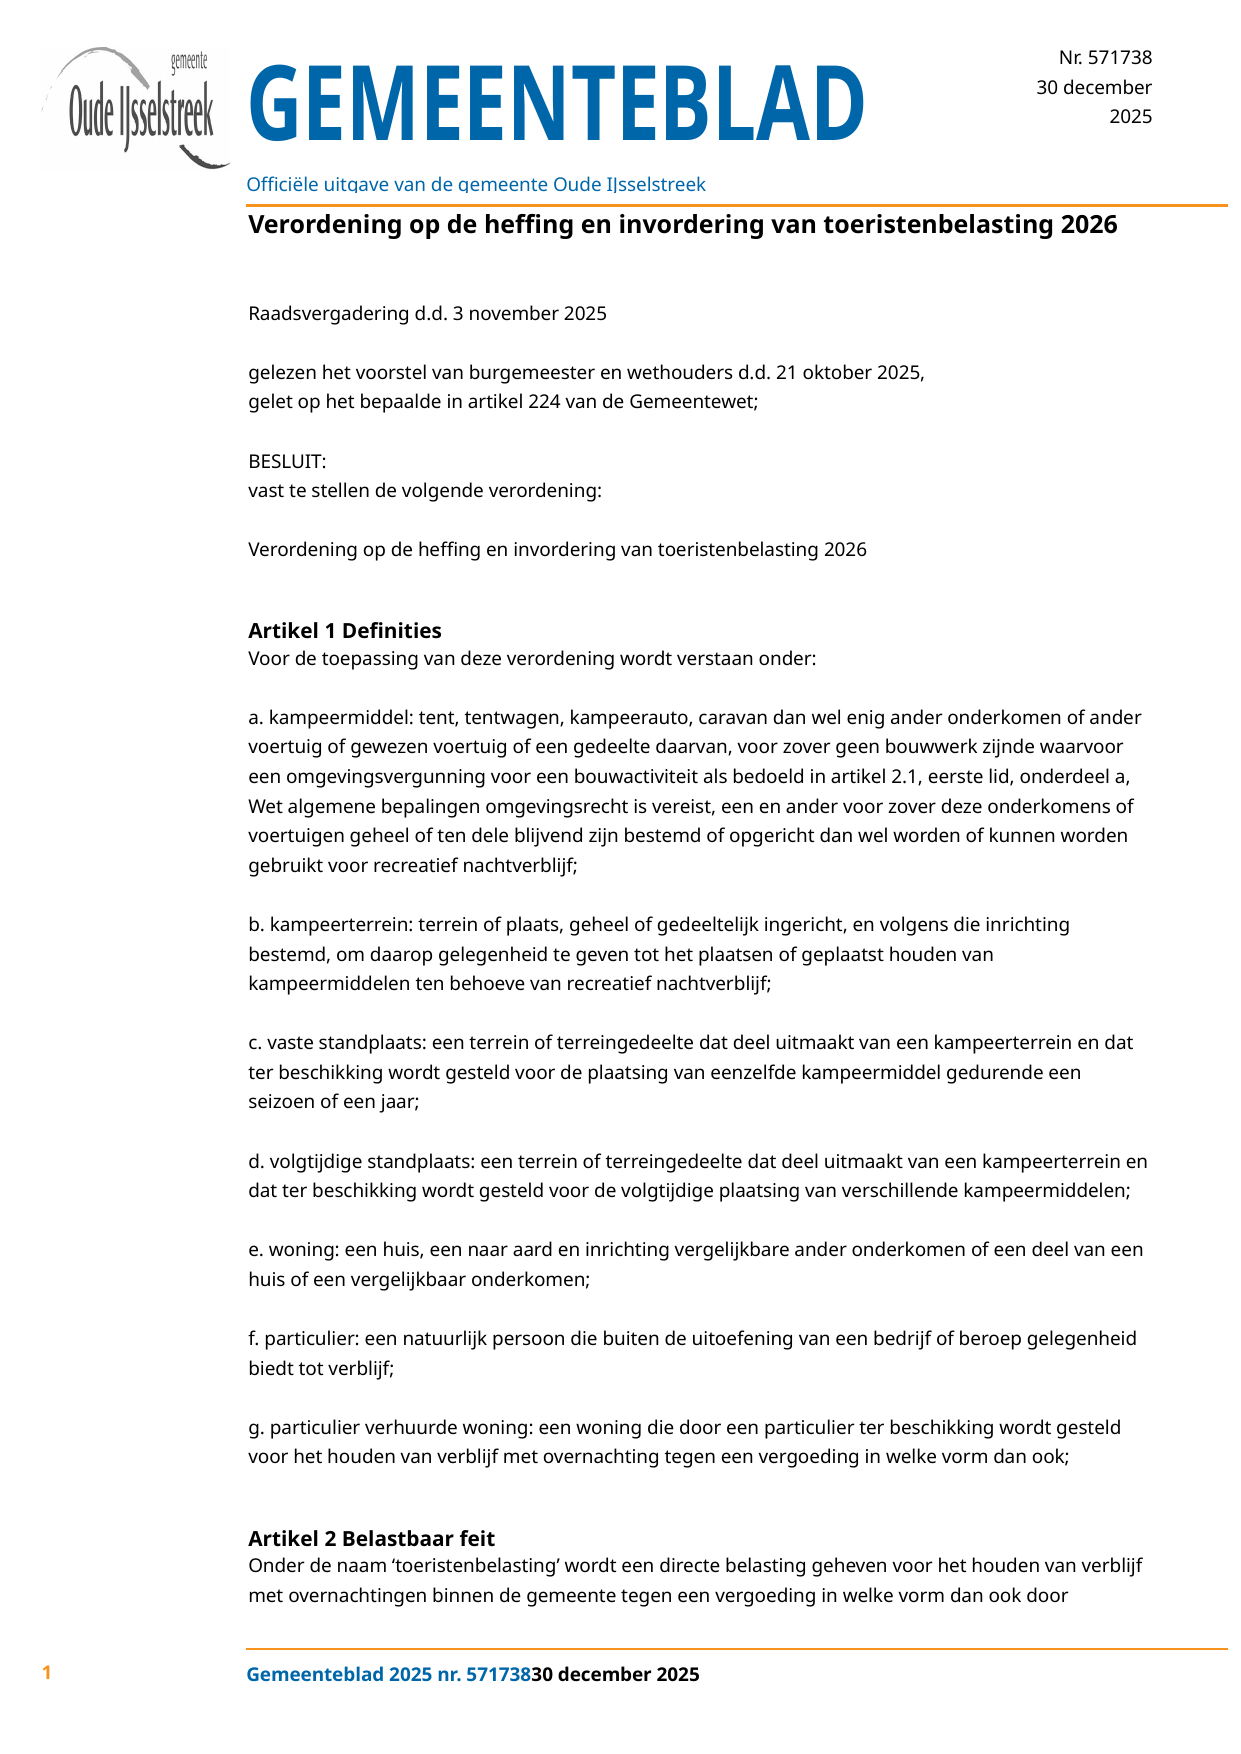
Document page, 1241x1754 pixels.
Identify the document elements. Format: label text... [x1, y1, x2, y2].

text d. volgtijdige standplaats: een terrein of terreingedeelte dat deel uitmaakt van een kampeerterrein en dat ter beschikking wordt gesteld voor de volgtijdige plaatsing van verschillende kampeermiddelen; [248, 1148, 1152, 1203]
text f. particulier: een natuurlijk persoon die buiten de uitoefening van een bedrijf of beroep gelegenheid biedt tot verblijf; [248, 1325, 1152, 1381]
text a. kampeermiddel: tent, tentwagen, kampeerauto, caravan dan wel enig ander onderkomen of ander voertuig of gewezen voertuig of een gedeelte daarvan, voor zover geen bouwwerk zijnde waarvoor een omgevingsvergunning voor een bouwactiviteit als bedoeld in artikel 2.1, eerste lid, onderdeel a, Wet algemene bepalingen omgevingsrecht is vereist, een en ander voor zover deze onderkomens of voertuigen geheel of ten dele blijvend zijn bestemd of opgericht dan wel worden of kunnen worden gebruikt voor recreatief nachtverblijf; [248, 704, 1152, 878]
text Voor de toepassing van deze verordening wordt verstaan onder: [248, 645, 1152, 671]
text Artikel 1 Definities [248, 617, 1152, 645]
text Verordening op de heffing en invordering van toeristenbelasting 2026 [248, 537, 1152, 562]
text e. woning: een huis, een naar aard en inrichting vergelijkbare ander onderkomen of een deel van een huis of een vergelijkbaar onderkomen; [248, 1237, 1152, 1292]
text gelet op het bepaalde in artikel 224 van de Gemeentewet; [248, 389, 1152, 414]
picture [41, 47, 231, 172]
text Artikel 2 Belastbaar feit [248, 1524, 1152, 1552]
text Onder de naam ‘toeristenbelasting’ wordt een directe belasting geheven voor het houden van verblijf met overnachtingen binnen de gemeente tegen een vergoeding in welke vorm dan ook door [248, 1552, 1152, 1607]
text Raadsvergadering d.d. 3 november 2025 [248, 300, 1152, 326]
text b. kampeerterrein: terrein of plaats, geheel of gedeeltelijk ingericht, en volgens die inrichting bestemd, om daarop gelegenheid te geven tot het plaatsen of geplaatst houden van kampeermiddelen ten behoeve van recreatief nachtverblijf; [248, 911, 1152, 996]
text gelezen het voorstel van burgemeester en wethouders d.d. 21 oktober 2025, [248, 359, 1152, 385]
text Verordening op de heffing en invordering van toeristenbelasting 2026 [248, 207, 1152, 241]
text vast te stellen de volgende verordening: [248, 477, 1152, 503]
text g. particulier verhuurde woning: een woning die door een particulier ter beschikking wordt gesteld voor het houden van verblijf met overnachting tegen een vergoeding in welke vorm dan ook; [248, 1414, 1152, 1469]
text BESLUIT: [248, 448, 1152, 473]
text c. vaste standplaats: een terrein of terreingedeelte dat deel uitmaakt van een kampeerterrein en dat ter beschikking wordt gesteld voor de plaatsing van eenzelfde kampeermiddel gedurende een seizoen of een jaar; [248, 1029, 1152, 1114]
